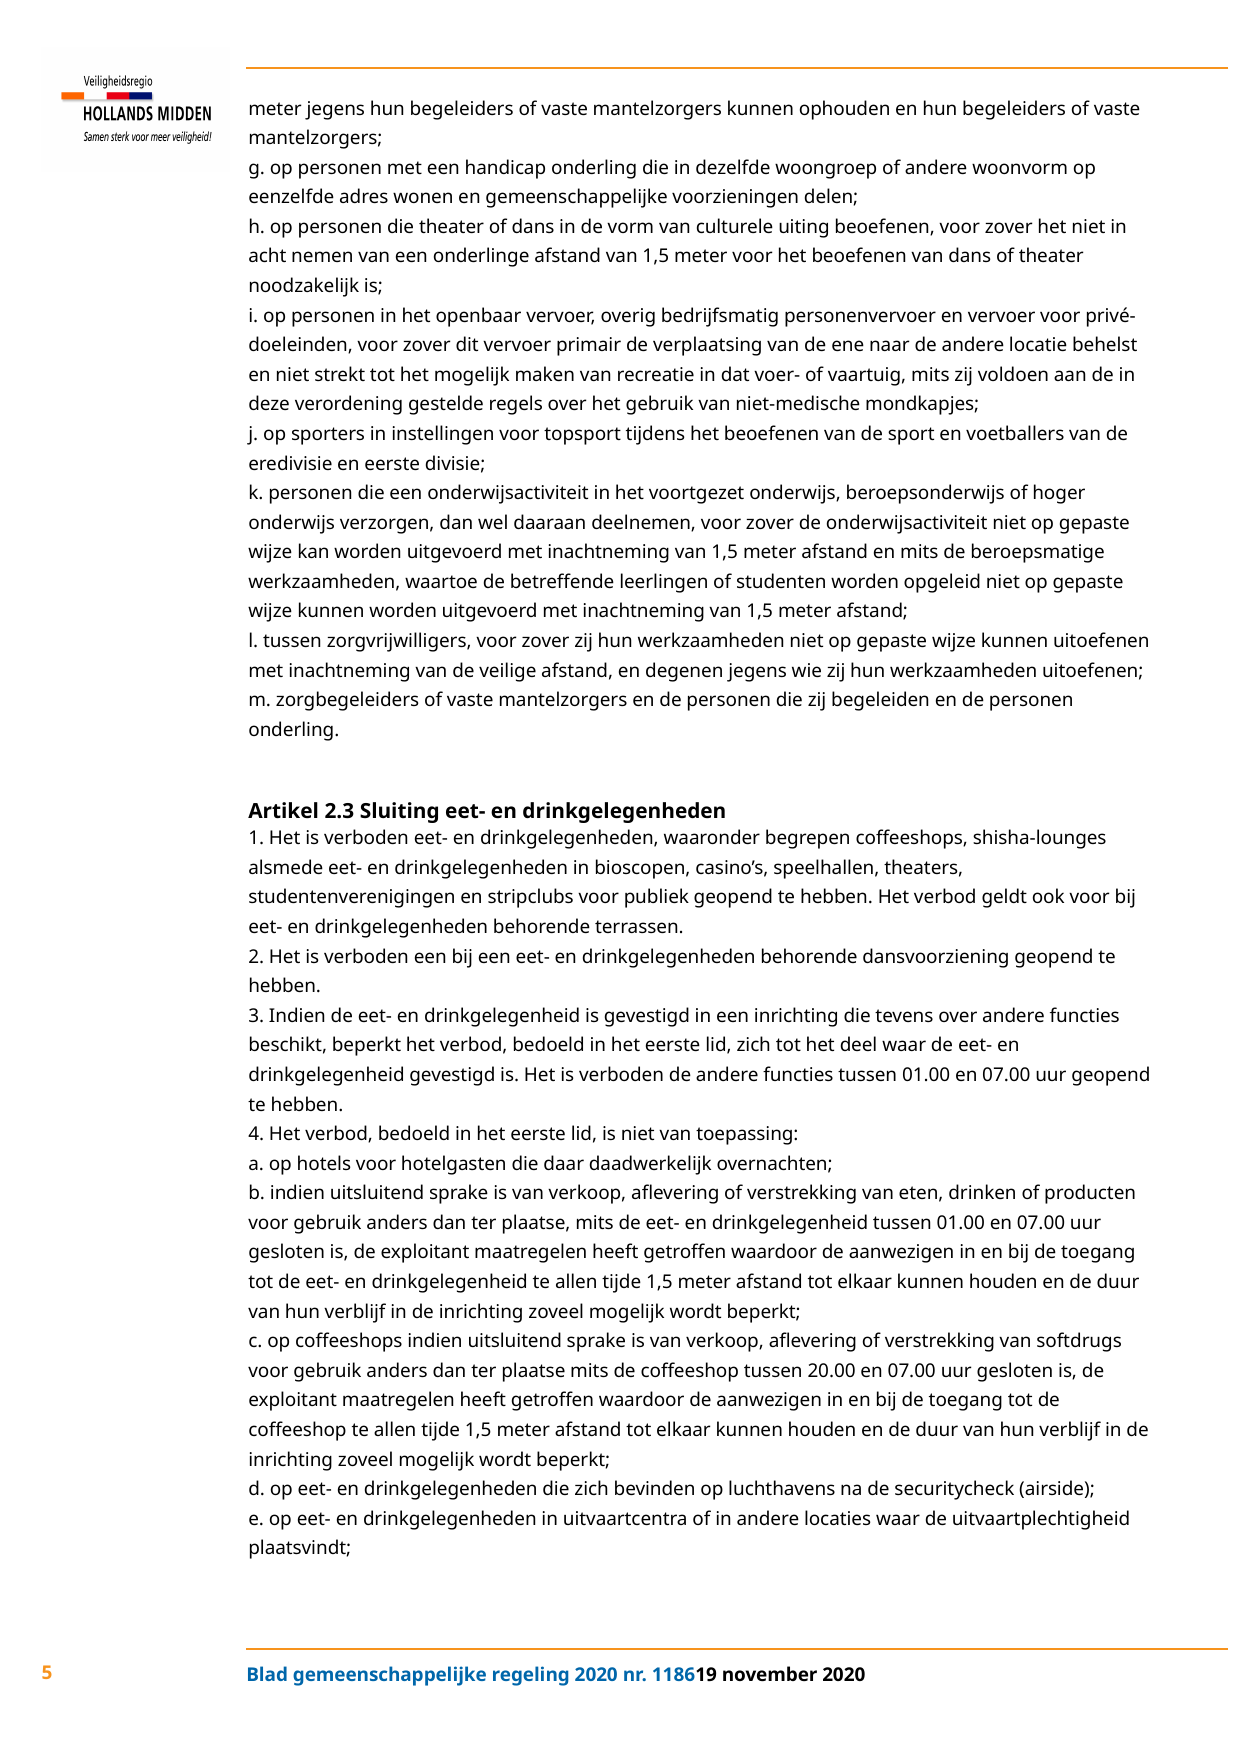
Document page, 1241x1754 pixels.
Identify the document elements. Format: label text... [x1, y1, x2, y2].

text h. op personen die theater of dans in de vorm van culturele uiting beoefenen, voor zover het niet in acht nemen van een onderlinge afstand van 1,5 meter voor het beoefenen van dans of theater noodzakelijk is; [248, 213, 1152, 298]
text d. op eet- en drinkgelegenheden die zich bevinden op luchthavens na de securitycheck (airside); [248, 1475, 1152, 1501]
text l. tussen zorgvrijwilligers, voor zover zij hun werkzaamheden niet op gepaste wijze kunnen uitoefenen met inachtneming van de veilige afstand, en degenen jegens wie zij hun werkzaamheden uitoefenen; [248, 627, 1152, 683]
text j. op sporters in instellingen voor topsport tijdens het beoefenen van de sport en voetballers van de eredivisie en eerste divisie; [248, 420, 1152, 476]
text e. op eet- en drinkgelegenheden in uitvaartcentra of in andere locaties waar de uitvaartplechtigheid plaatsvindt; [248, 1505, 1152, 1560]
text b. indien uitsluitend sprake is van verkoop, aflevering of verstrekking van eten, drinken of producten voor gebruik anders dan ter plaatse, mits de eet- en drinkgelegenheid tussen 01.00 en 07.00 uur gesloten is, de exploitant maatregelen heeft getroffen waardoor de aanwezigen in en bij de toegang tot de eet- en drinkgelegenheid te allen tijde 1,5 meter afstand tot elkaar kunnen houden en de duur van hun verblijf in de inrichting zoveel mogelijk wordt beperkt; [248, 1179, 1152, 1323]
text c. op coffeeshops indien uitsluitend sprake is van verkoop, aflevering of verstrekking van softdrugs voor gebruik anders dan ter plaatse mits de coffeeshop tussen 20.00 en 07.00 uur gesloten is, de exploitant maatregelen heeft getroffen waardoor de aanwezigen in en bij de toegang tot de coffeeshop te allen tijde 1,5 meter afstand tot elkaar kunnen houden en de duur van hun verblijf in de inrichting zoveel mogelijk wordt beperkt; [248, 1327, 1152, 1471]
picture [41, 47, 231, 172]
text g. op personen met een handicap onderling die in dezelfde woongroep of andere woonvorm op eenzelfde adres wonen en gemeenschappelijke voorzieningen delen; [248, 154, 1152, 209]
text a. op hotels voor hotelgasten die daar daadwerkelijk overnachten; [248, 1150, 1152, 1176]
text i. op personen in het openbaar vervoer, overig bedrijfsmatig personenvervoer en vervoer voor privé-doeleinden, voor zover dit vervoer primair de verplaatsing van de ene naar de andere locatie behelst en niet strekt tot het mogelijk maken van recreatie in dat voer- of vaartuig, mits zij voldoen aan de in deze verordening gestelde regels over het gebruik van niet-medische mondkapjes; [248, 302, 1152, 416]
text m. zorgbegeleiders of vaste mantelzorgers en de personen die zij begeleiden en de personen onderling. [248, 686, 1152, 742]
text Artikel 2.3 Sluiting eet- en drinkgelegenheden [248, 796, 1152, 824]
text meter jegens hun begeleiders of vaste mantelzorgers kunnen ophouden en hun begeleiders of vaste mantelzorgers; [248, 95, 1152, 150]
text 4. Het verbod, bedoeld in het eerste lid, is niet van toepassing: [248, 1120, 1152, 1146]
text 3. Indien de eet- en drinkgelegenheid is gevestigd in een inrichting die tevens over andere functies beschikt, beperkt het verbod, bedoeld in het eerste lid, zich tot het deel waar de eet- en drinkgelegenheid gevestigd is. Het is verboden de andere functies tussen 01.00 en 07.00 uur geopend te hebben. [248, 1002, 1152, 1116]
text 1. Het is verboden eet- en drinkgelegenheden, waaronder begrepen coffeeshops, shisha-lounges alsmede eet- en drinkgelegenheden in bioscopen, casino’s, speelhallen, theaters, studentenverenigingen en stripclubs voor publiek geopend te hebben. Het verbod geldt ook voor bij eet- en drinkgelegenheden behorende terrassen. [248, 824, 1152, 939]
text k. personen die een onderwijsactiviteit in het voortgezet onderwijs, beroepsonderwijs of hoger onderwijs verzorgen, dan wel daaraan deelnemen, voor zover de onderwijsactiviteit niet op gepaste wijze kan worden uitgevoerd met inachtneming van 1,5 meter afstand en mits de beroepsmatige werkzaamheden, waartoe de betreffende leerlingen of studenten worden opgeleid niet op gepaste wijze kunnen worden uitgevoerd met inachtneming van 1,5 meter afstand; [248, 479, 1152, 623]
text 2. Het is verboden een bij een eet- en drinkgelegenheden behorende dansvoorziening geopend te hebben. [248, 943, 1152, 998]
